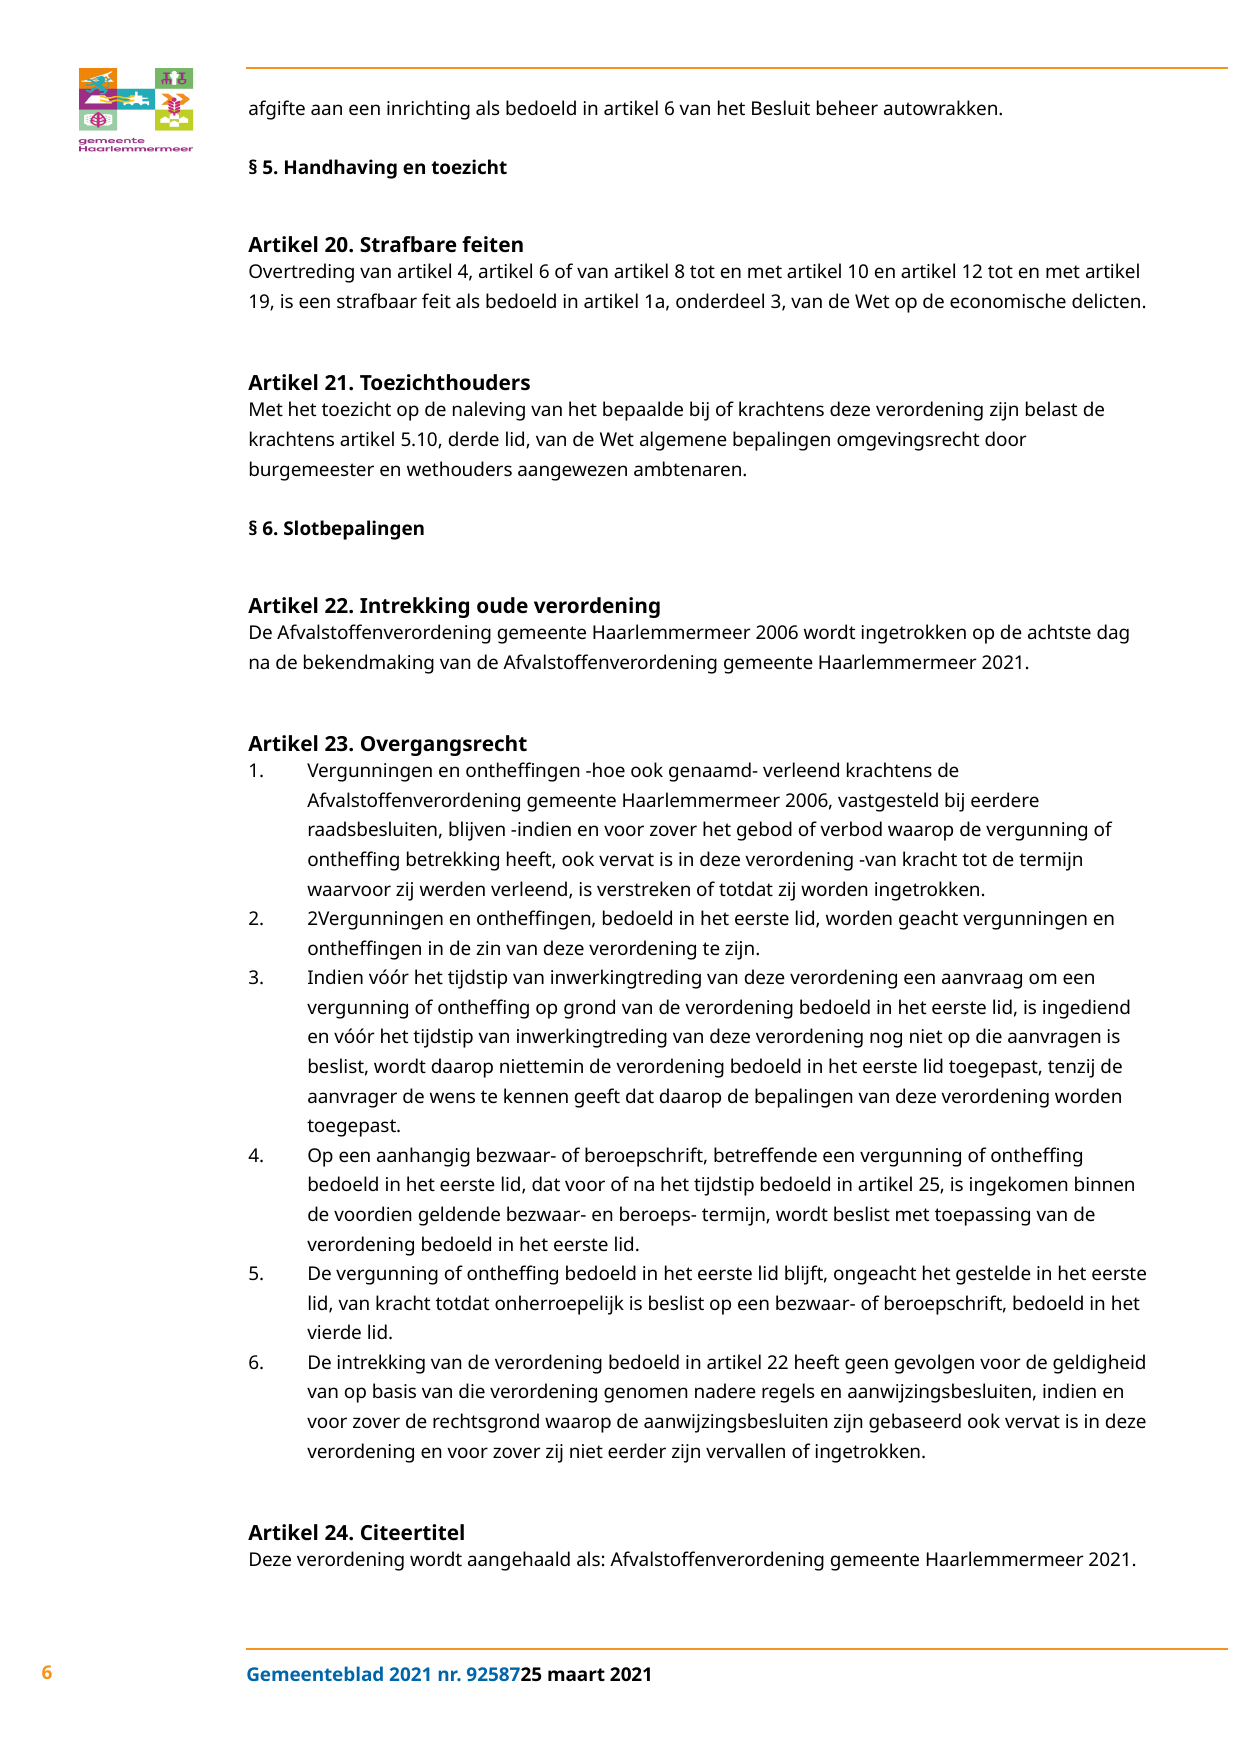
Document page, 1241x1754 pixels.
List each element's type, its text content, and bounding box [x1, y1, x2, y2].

text § 5. Handhaving en toezicht [248, 154, 1152, 180]
text Artikel 22. Intrekking oude verordening [248, 591, 1152, 619]
list De vergunning of ontheffing bedoeld in het eerste lid blijft, ongeacht het gestelde in het eerste lid, van kracht totdat onherroepelijk is beslist op een bezwaar- of beroepschrift, bedoeld in het vierde lid. [248, 1260, 1152, 1345]
list Vergunningen en ontheffingen -hoe ook genaamd- verleend krachtens de Afvalstoffenverordening gemeente Haarlemmermeer 2006, vastgesteld bij eerdere raadsbesluiten, blijven -indien en voor zover het gebod of verbod waarop de vergunning of ontheffing betrekking heeft, ook vervat is in deze verordening -van kracht tot de termijn waarvoor zij werden verleend, is verstreken of totdat zij worden ingetrokken. [248, 757, 1152, 902]
picture [41, 47, 231, 172]
list Indien vóór het tijdstip van inwerkingtreding van deze verordening een aanvraag om een vergunning of ontheffing op grond van de verordening bedoeld in het eerste lid, is ingediend en vóór het tijdstip van inwerkingtreding van deze verordening nog niet op die aanvragen is beslist, wordt daarop niettemin de verordening bedoeld in het eerste lid toegepast, tenzij de aanvrager de wens te kennen geeft dat daarop de bepalingen van deze verordening worden toegepast. [248, 964, 1152, 1138]
list 2Vergunningen en ontheffingen, bedoeld in het eerste lid, worden geacht vergunningen en ontheffingen in de zin van deze verordening te zijn. [248, 905, 1152, 961]
text Met het toezicht op de naleving van het bepaalde bij of krachtens deze verordening zijn belast de krachtens artikel 5.10, derde lid, van de Wet algemene bepalingen omgevingsrecht door burgemeester en wethouders aangewezen ambtenaren. [248, 397, 1152, 481]
text Deze verordening wordt aangehaald als: Afvalstoffenverordening gemeente Haarlemmermeer 2021. [248, 1546, 1152, 1572]
text De Afvalstoffenverordening gemeente Haarlemmermeer 2006 wordt ingetrokken op de achtste dag na de bekendmaking van de Afvalstoffenverordening gemeente Haarlemmermeer 2021. [248, 619, 1152, 675]
text Overtreding van artikel 4, artikel 6 of van artikel 8 tot en met artikel 10 en artikel 12 tot en met artikel 19, is een strafbaar feit als bedoeld in artikel 1a, onderdeel 3, van de Wet op de economische delicten. [248, 258, 1152, 314]
list Op een aanhangig bezwaar- of beroepschrift, betreffende een vergunning of ontheffing bedoeld in het eerste lid, dat voor of na het tijdstip bedoeld in artikel 25, is ingekomen binnen de voordien geldende bezwaar- en beroeps- termijn, wordt beslist met toepassing van de verordening bedoeld in het eerste lid. [248, 1142, 1152, 1257]
text afgifte aan een inrichting als bedoeld in artikel 6 van het Besluit beheer autowrakken. [248, 95, 1152, 121]
text Artikel 20. Strafbare feiten [248, 230, 1152, 258]
text Artikel 24. Citeertitel [248, 1518, 1152, 1546]
text Artikel 21. Toezichthouders [248, 368, 1152, 397]
text § 6. Slotbepalingen [248, 515, 1152, 541]
text Artikel 23. Overgangsrecht [248, 729, 1152, 757]
list De intrekking van de verordening bedoeld in artikel 22 heeft geen gevolgen voor de geldigheid van op basis van die verordening genomen nadere regels en aanwijzingsbesluiten, indien en voor zover de rechtsgrond waarop de aanwijzingsbesluiten zijn gebaseerd ook vervat is in deze verordening en voor zover zij niet eerder zijn vervallen of ingetrokken. [248, 1349, 1152, 1464]
